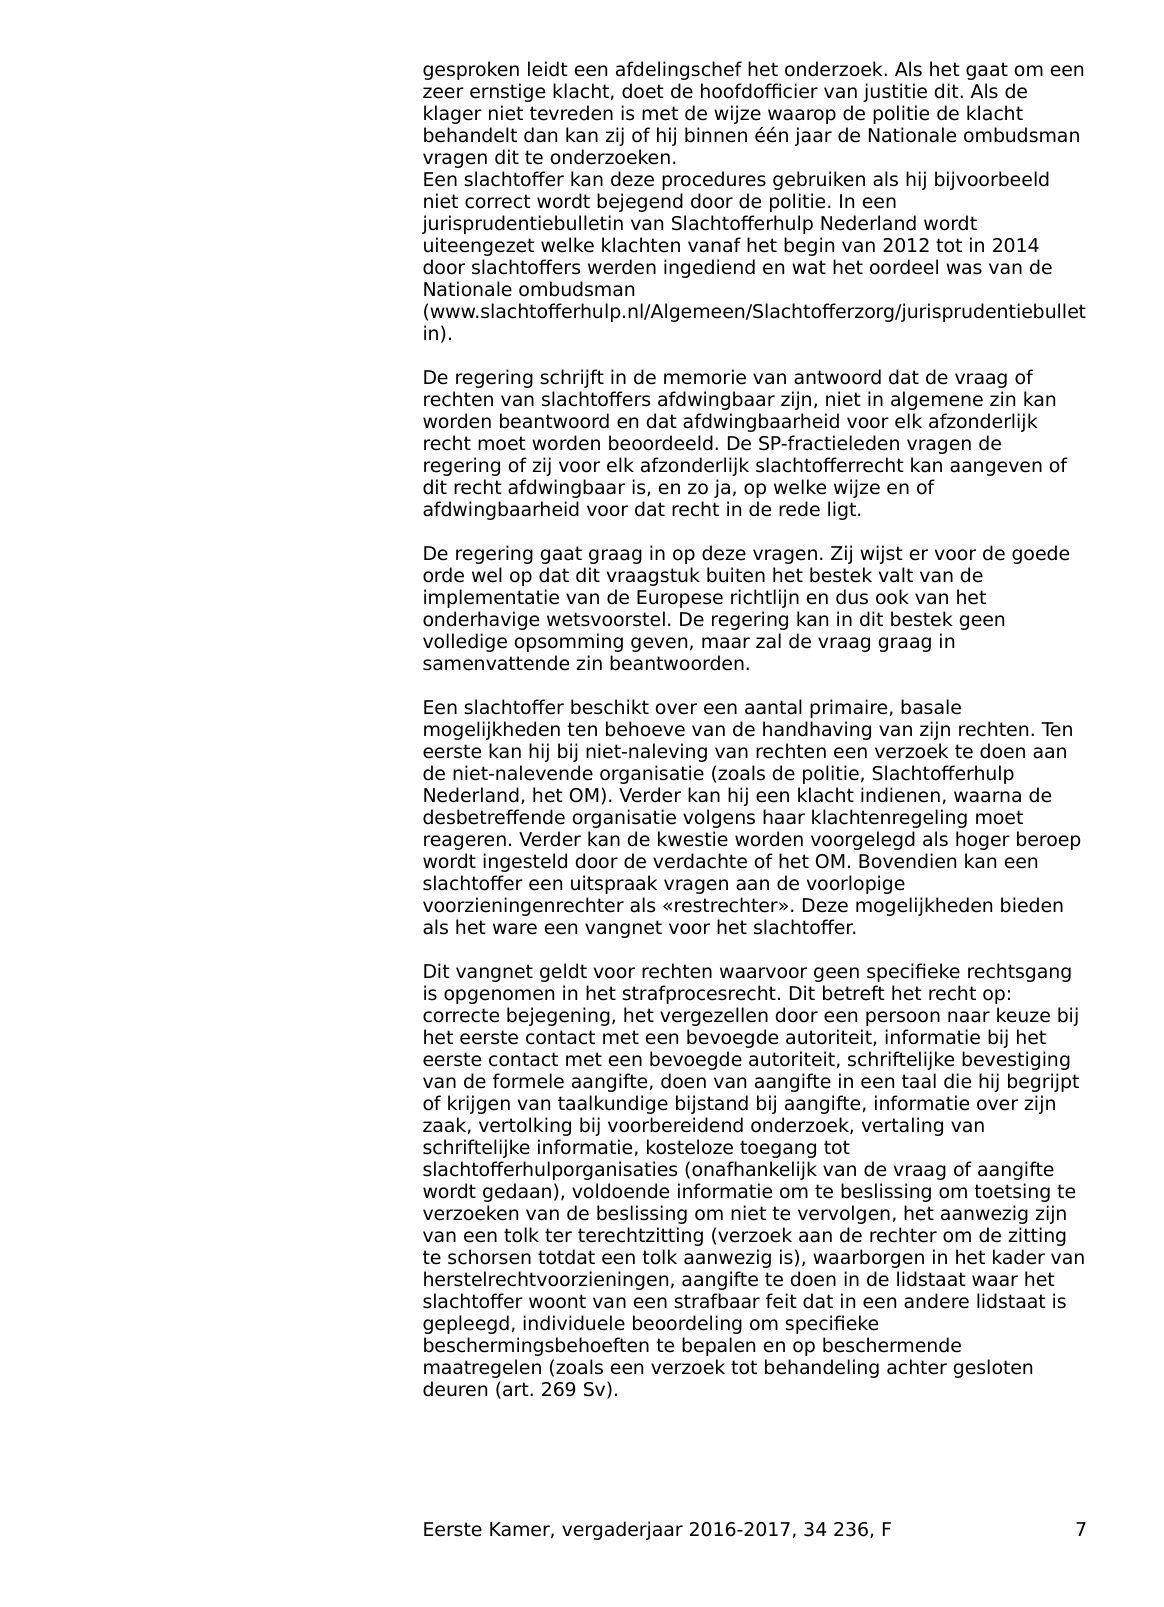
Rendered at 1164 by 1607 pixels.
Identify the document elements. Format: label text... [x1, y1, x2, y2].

text Een slachtoffer kan deze procedures gebruiken als hij bijvoorbeeld niet correct wordt bejegend door de politie. In een jurisprudentiebulletin van Slachtofferhulp Nederland wordt uiteengezet welke klachten vanaf het begin van 2012 tot in 2014 door slachtoffers werden ingediend en wat het oordeel was van de Nationale ombudsman (www.slachtofferhulp.nl/Algemeen/Slachtofferzorg/jurisprudentiebulletin). [422, 169, 1087, 345]
text Een slachtoffer beschikt over een aantal primaire, basale mogelijkheden ten behoeve van de handhaving van zijn rechten. Ten eerste kan hij bij niet-naleving van rechten een verzoek te doen aan de niet-nalevende organisatie (zoals de politie, Slachtofferhulp Nederland, het OM). Verder kan hij een klacht indienen, waarna de desbetreffende organisatie volgens haar klachtenregeling moet reageren. Verder kan de kwestie worden voorgelegd als hoger beroep wordt ingesteld door de verdachte of het OM. Bovendien kan een slachtoffer een uitspraak vragen aan de voorlopige voorzieningenrechter als «restrechter». Deze mogelijkheden bieden als het ware een vangnet voor het slachtoffer. [422, 697, 1087, 939]
text Dit vangnet geldt voor rechten waarvoor geen specifieke rechtsgang is opgenomen in het strafprocesrecht. Dit betreft het recht op: correcte bejegening, het vergezellen door een persoon naar keuze bij het eerste contact met een bevoegde autoriteit, informatie bij het eerste contact met een bevoegde autoriteit, schriftelijke bevestiging van de formele aangifte, doen van aangifte in een taal die hij begrijpt of krijgen van taalkundige bijstand bij aangifte, informatie over zijn zaak, vertolking bij voorbereidend onderzoek, vertaling van schriftelijke informatie, kosteloze toegang tot slachtofferhulporganisaties (onafhankelijk van de vraag of aangifte wordt gedaan), voldoende informatie om te beslissing om toetsing te verzoeken van de beslissing om niet te vervolgen, het aanwezig zijn van een tolk ter terechtzitting (verzoek aan de rechter om de zitting te schorsen totdat een tolk aanwezig is), waarborgen in het kader van herstelrechtvoorzieningen, aangifte te doen in de lidstaat waar het slachtoffer woont van een strafbaar feit dat in een andere lidstaat is gepleegd, individuele beoordeling om specifieke beschermingsbehoeften te bepalen en op beschermende maatregelen (zoals een verzoek tot behandeling achter gesloten deuren (art. 269 Sv). [422, 961, 1087, 1401]
text De regering gaat graag in op deze vragen. Zij wijst er voor de goede orde wel op dat dit vraagstuk buiten het bestek valt van de implementatie van de Europese richtlijn en dus ook van het onderhavige wetsvoorstel. De regering kan in dit bestek geen volledige opsomming geven, maar zal de vraag graag in samenvattende zin beantwoorden. [422, 543, 1087, 675]
text De regering schrijft in de memorie van antwoord dat de vraag of rechten van slachtoffers afdwingbaar zijn, niet in algemene zin kan worden beantwoord en dat afdwingbaarheid voor elk afzonderlijk recht moet worden beoordeeld. De SP-fractieleden vragen de regering of zij voor elk afzonderlijk slachtofferrecht kan aangeven of dit recht afdwingbaar is, en zo ja, op welke wijze en of afdwingbaarheid voor dat recht in de rede ligt. [422, 367, 1087, 521]
text gesproken leidt een afdelingschef het onderzoek. Als het gaat om een zeer ernstige klacht, doet de hoofdofficier van justitie dit. Als de klager niet tevreden is met de wijze waarop de politie de klacht behandelt dan kan zij of hij binnen één jaar de Nationale ombudsman vragen dit te onderzoeken. [422, 59, 1087, 169]
